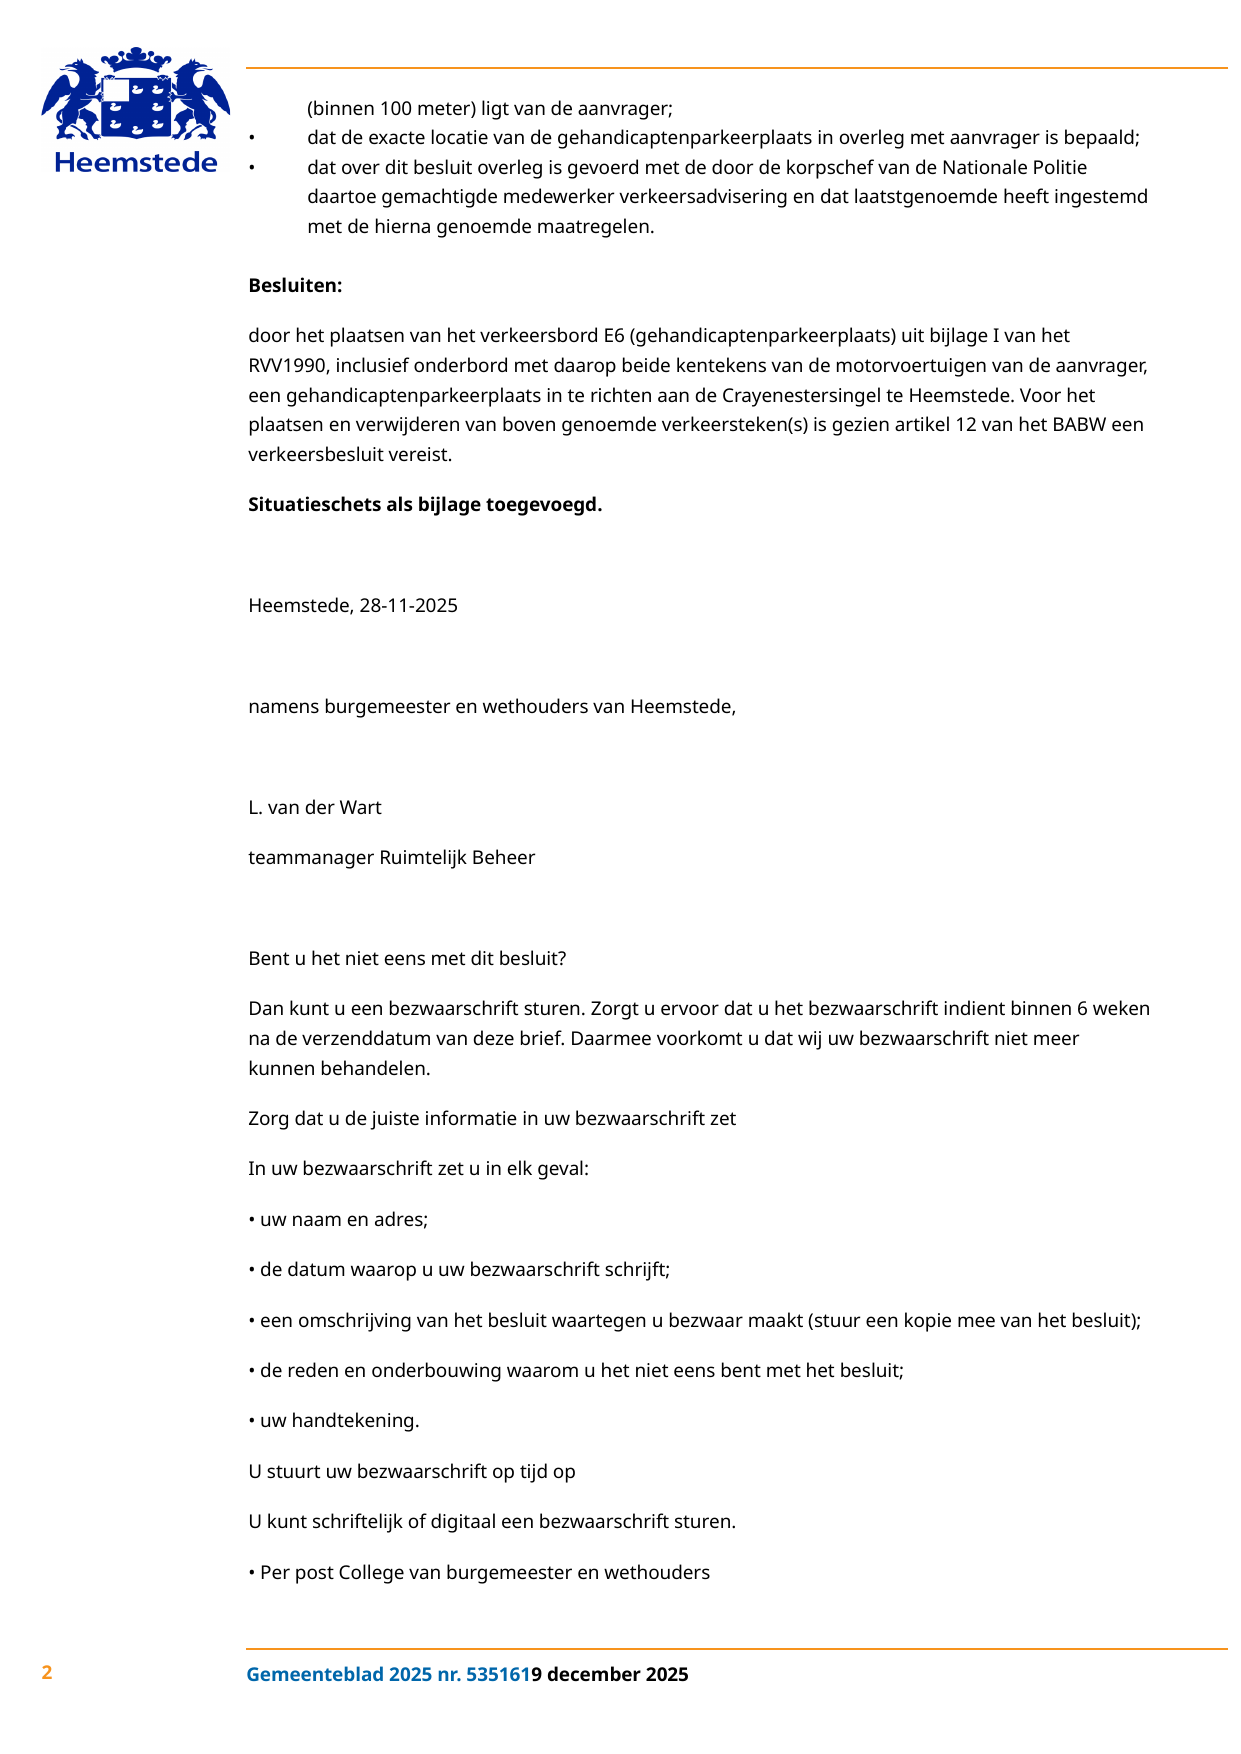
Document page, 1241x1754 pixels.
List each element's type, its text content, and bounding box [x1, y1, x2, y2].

text Besluiten: [248, 272, 1152, 298]
text • uw handtekening. [248, 1408, 1152, 1433]
text • Per post College van burgemeester en wethouders [248, 1559, 1152, 1585]
text Zorg dat u de juiste informatie in uw bezwaarschrift zet [248, 1105, 1152, 1131]
picture [41, 47, 231, 172]
text Dan kunt u een bezwaarschrift sturen. Zorgt u ervoor dat u het bezwaarschrift indient binnen 6 weken na de verzenddatum van deze brief. Daarmee voorkomt u dat wij uw bezwaarschrift niet meer kunnen behandelen. [248, 996, 1152, 1081]
text • de datum waarop u uw bezwaarschrift schrijft; [248, 1256, 1152, 1282]
text door het plaatsen van het verkeersbord E6 (gehandicaptenparkeerplaats) uit bijlage I van het RVV1990, inclusief onderbord met daarop beide kentekens van de motorvoertuigen van de aanvrager, een gehandicaptenparkeerplaats in te richten aan de Crayenestersingel te Heemstede. Voor het plaatsen en verwijderen van boven genoemde verkeersteken(s) is gezien artikel 12 van het BABW een verkeersbesluit vereist. [248, 323, 1152, 467]
text Situatieschets als bijlage toegevoegd. [248, 491, 1152, 517]
text • uw naam en adres; [248, 1206, 1152, 1232]
text In uw bezwaarschrift zet u in elk geval: [248, 1156, 1152, 1181]
list dat over dit besluit overleg is gevoerd met de door de korpschef van de Nationale Politie daartoe gemachtigde medewerker verkeersadvisering en dat laatstgenoemde heeft ingestemd met de hierna genoemde maatregelen. [248, 154, 1152, 239]
text U kunt schriftelijk of digitaal een bezwaarschrift sturen. [248, 1508, 1152, 1534]
list (binnen 100 meter) ligt van de aanvrager; [248, 95, 1152, 121]
text namens burgemeester en wethouders van Heemstede, [248, 693, 1152, 719]
text Heemstede, 28-11-2025 [248, 592, 1152, 618]
text • de reden en onderbouwing waarom u het niet eens bent met het besluit; [248, 1357, 1152, 1383]
text U stuurt uw bezwaarschrift op tijd op [248, 1458, 1152, 1484]
text L. van der Wart [248, 794, 1152, 820]
list dat de exacte locatie van de gehandicaptenparkeerplaats in overleg met aanvrager is bepaald; [248, 124, 1152, 150]
text • een omschrijving van het besluit waartegen u bezwaar maakt (stuur een kopie mee van het besluit); [248, 1307, 1152, 1333]
text Bent u het niet eens met dit besluit? [248, 945, 1152, 971]
text teammanager Ruimtelijk Beheer [248, 844, 1152, 870]
